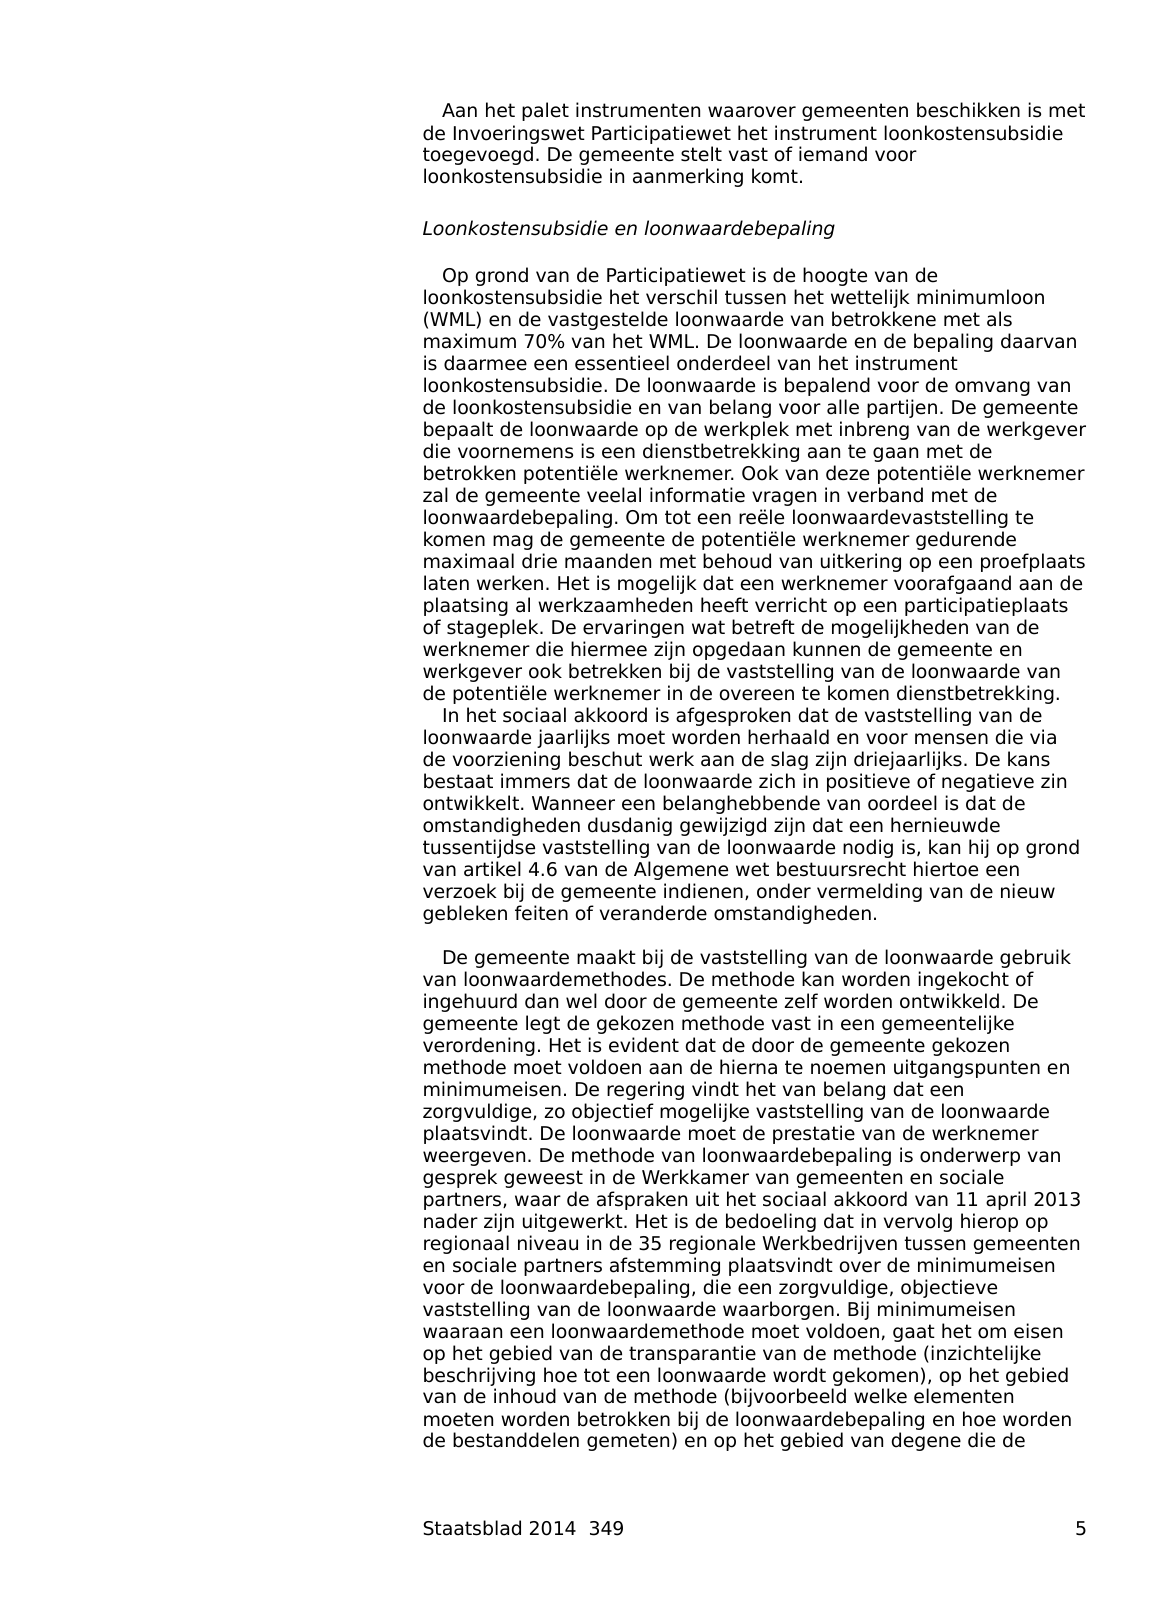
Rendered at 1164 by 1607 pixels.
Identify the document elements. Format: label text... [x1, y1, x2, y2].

text Aan het palet instrumenten waarover gemeenten beschikken is met de Invoeringswet Participatiewet het instrument loonkostensubsidie toegevoegd. De gemeente stelt vast of iemand voor loonkostensubsidie in aanmerking komt. [422, 100, 1087, 188]
subtitle Loonkostensubsidie en loonwaardebepaling [422, 218, 1087, 240]
text Op grond van de Participatiewet is de hoogte van de loonkostensubsidie het verschil tussen het wettelijk minimumloon (WML) en de vastgestelde loonwaarde van betrokkene met als maximum 70% van het WML. De loonwaarde en de bepaling daarvan is daarmee een essentieel onderdeel van het instrument loonkostensubsidie. De loonwaarde is bepalend voor de omvang van de loonkostensubsidie en van belang voor alle partijen. De gemeente bepaalt de loonwaarde op de werkplek met inbreng van de werkgever die voornemens is een dienstbetrekking aan te gaan met de betrokken potentiële werknemer. Ook van deze potentiële werknemer zal de gemeente veelal informatie vragen in verband met de loonwaardebepaling. Om tot een reële loonwaardevaststelling te komen mag de gemeente de potentiële werknemer gedurende maximaal drie maanden met behoud van uitkering op een proefplaats laten werken. Het is mogelijk dat een werknemer voorafgaand aan de plaatsing al werkzaamheden heeft verricht op een participatieplaats of stageplek. De ervaringen wat betreft de mogelijkheden van de werknemer die hiermee zijn opgedaan kunnen de gemeente en werkgever ook betrekken bij de vaststelling van de loonwaarde van de potentiële werknemer in de overeen te komen dienstbetrekking. [422, 265, 1087, 705]
text De gemeente maakt bij de vaststelling van de loonwaarde gebruik van loonwaardemethodes. De methode kan worden ingekocht of ingehuurd dan wel door de gemeente zelf worden ontwikkeld. De gemeente legt de gekozen methode vast in een gemeentelijke verordening. Het is evident dat de door de gemeente gekozen methode moet voldoen aan de hierna te noemen uitgangspunten en minimumeisen. De regering vindt het van belang dat een zorgvuldige, zo objectief mogelijke vaststelling van de loonwaarde plaatsvindt. De loonwaarde moet de prestatie van de werknemer weergeven. De methode van loonwaardebepaling is onderwerp van gesprek geweest in de Werkkamer van gemeenten en sociale partners, waar de afspraken uit het sociaal akkoord van 11 april 2013 nader zijn uitgewerkt. Het is de bedoeling dat in vervolg hierop op regionaal niveau in de 35 regionale Werkbedrijven tussen gemeenten en sociale partners afstemming plaatsvindt over de minimumeisen voor de loonwaardebepaling, die een zorgvuldige, objectieve vaststelling van de loonwaarde waarborgen. Bij minimumeisen waaraan een loonwaardemethode moet voldoen, gaat het om eisen op het gebied van de transparantie van de methode (inzichtelijke beschrijving hoe tot een loonwaarde wordt gekomen), op het gebied van de inhoud van de methode (bijvoorbeeld welke elementen moeten worden betrokken bij de loonwaardebepaling en hoe worden de bestanddelen gemeten) en op het gebied van degene die de [422, 947, 1087, 1452]
text In het sociaal akkoord is afgesproken dat de vaststelling van de loonwaarde jaarlijks moet worden herhaald en voor mensen die via de voorziening beschut werk aan de slag zijn driejaarlijks. De kans bestaat immers dat de loonwaarde zich in positieve of negatieve zin ontwikkelt. Wanneer een belanghebbende van oordeel is dat de omstandigheden dusdanig gewijzigd zijn dat een hernieuwde tussentijdse vaststelling van de loonwaarde nodig is, kan hij op grond van artikel 4.6 van de Algemene wet bestuursrecht hiertoe een verzoek bij de gemeente indienen, onder vermelding van de nieuw gebleken feiten of veranderde omstandigheden. [422, 705, 1087, 925]
